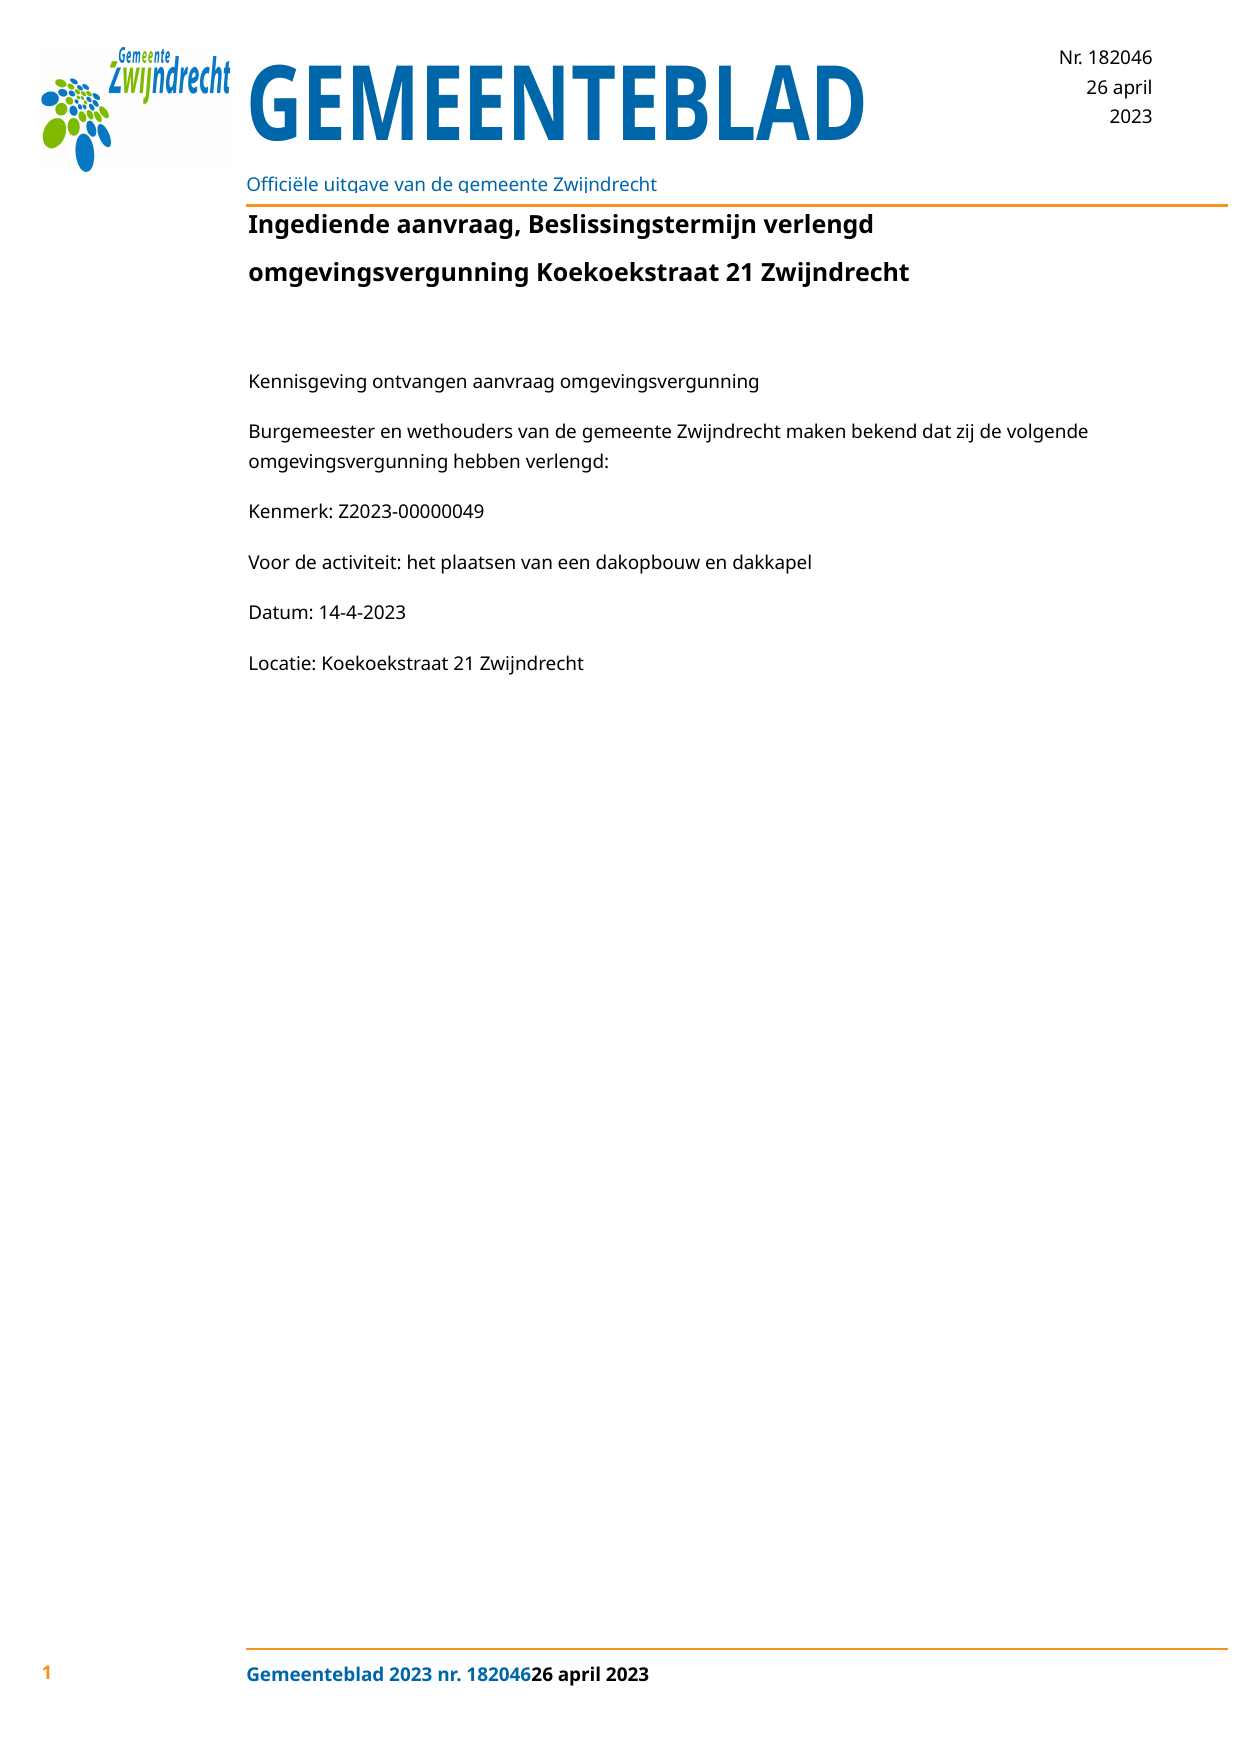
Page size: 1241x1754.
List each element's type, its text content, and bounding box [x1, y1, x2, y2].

text Datum: 14-4-2023 [248, 599, 1152, 625]
text Ingediende aanvraag, Beslissingstermijn verlengd omgevingsvergunning Koekoekstraat 21 Zwijndrecht [248, 207, 1152, 288]
text Kenmerk: Z2023-00000049 [248, 499, 1152, 524]
text Voor de activiteit: het plaatsen van een dakopbouw en dakkapel [248, 549, 1152, 575]
text Burgemeester en wethouders van de gemeente Zwijndrecht maken bekend dat zij de volgende omgevingsvergunning hebben verlengd: [248, 419, 1152, 474]
text Locatie: Koekoekstraat 21 Zwijndrecht [248, 650, 1152, 676]
picture [41, 47, 231, 172]
text Kennisgeving ontvangen aanvraag omgevingsvergunning [248, 368, 1152, 394]
